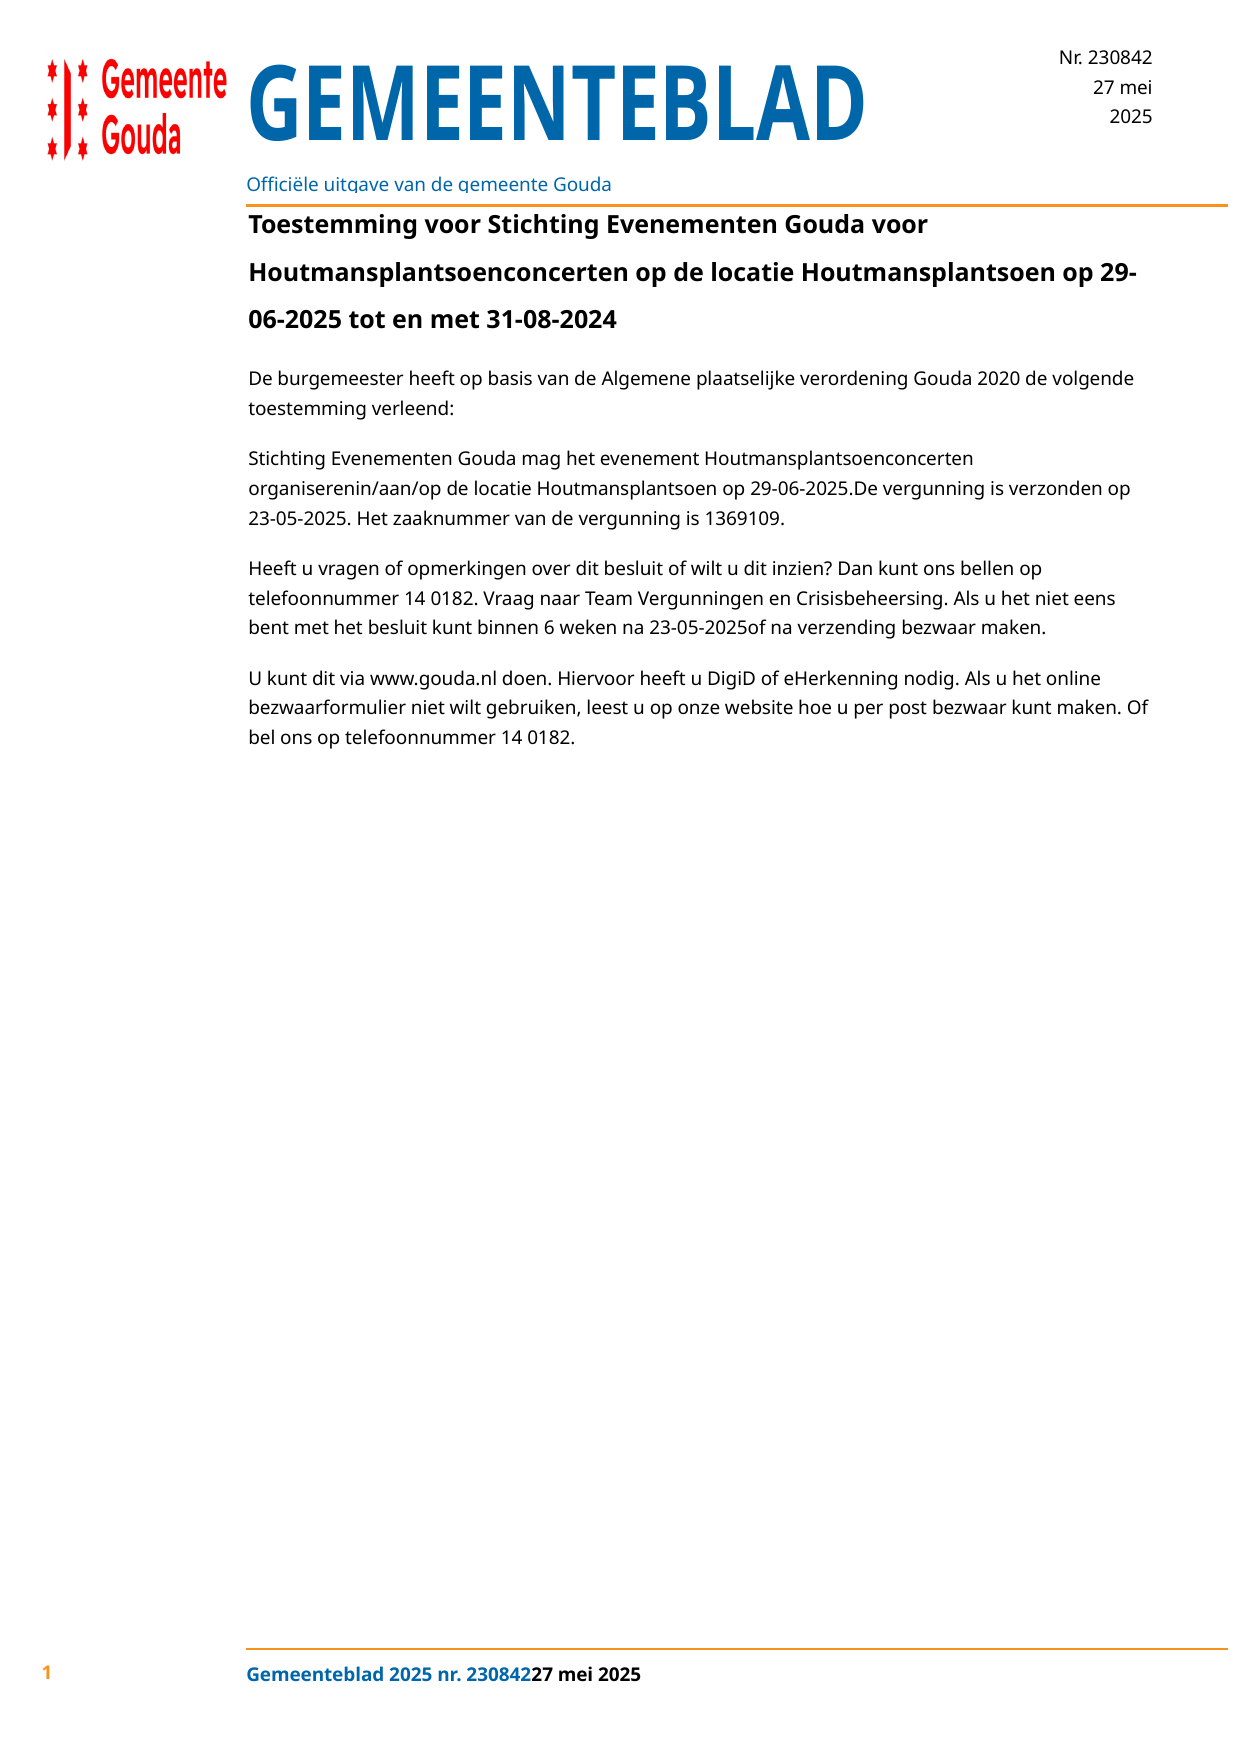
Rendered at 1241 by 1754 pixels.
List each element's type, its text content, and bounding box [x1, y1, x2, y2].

text De burgemeester heeft op basis van de Algemene plaatselijke verordening Gouda 2020 de volgende toestemming verleend: [248, 366, 1152, 421]
text U kunt dit via www.gouda.nl doen. Hiervoor heeft u DigiD of eHerkenning nodig. Als u het online bezwaarformulier niet wilt gebruiken, leest u op onze website hoe u per post bezwaar kunt maken. Of bel ons op telefoonnummer 14 0182. [248, 665, 1152, 749]
text Heeft u vragen of opmerkingen over dit besluit of wilt u dit inzien? Dan kunt ons bellen op telefoonnummer 14 0182. Vraag naar Team Vergunningen en Crisisbeheersing. Als u het niet eens bent met het besluit kunt binnen 6 weken na 23-05-2025of na verzending bezwaar maken. [248, 555, 1152, 640]
text Toestemming voor Stichting Evenementen Gouda voor Houtmansplantsoenconcerten op de locatie Houtmansplantsoen op 29-06-2025 tot en met 31-08-2024 [248, 207, 1152, 336]
picture [41, 47, 231, 172]
text Stichting Evenementen Gouda mag het evenement Houtmansplantsoenconcerten organiserenin/aan/op de locatie Houtmansplantsoen op 29-06-2025.De vergunning is verzonden op 23-05-2025. Het zaaknummer van de vergunning is 1369109. [248, 446, 1152, 530]
